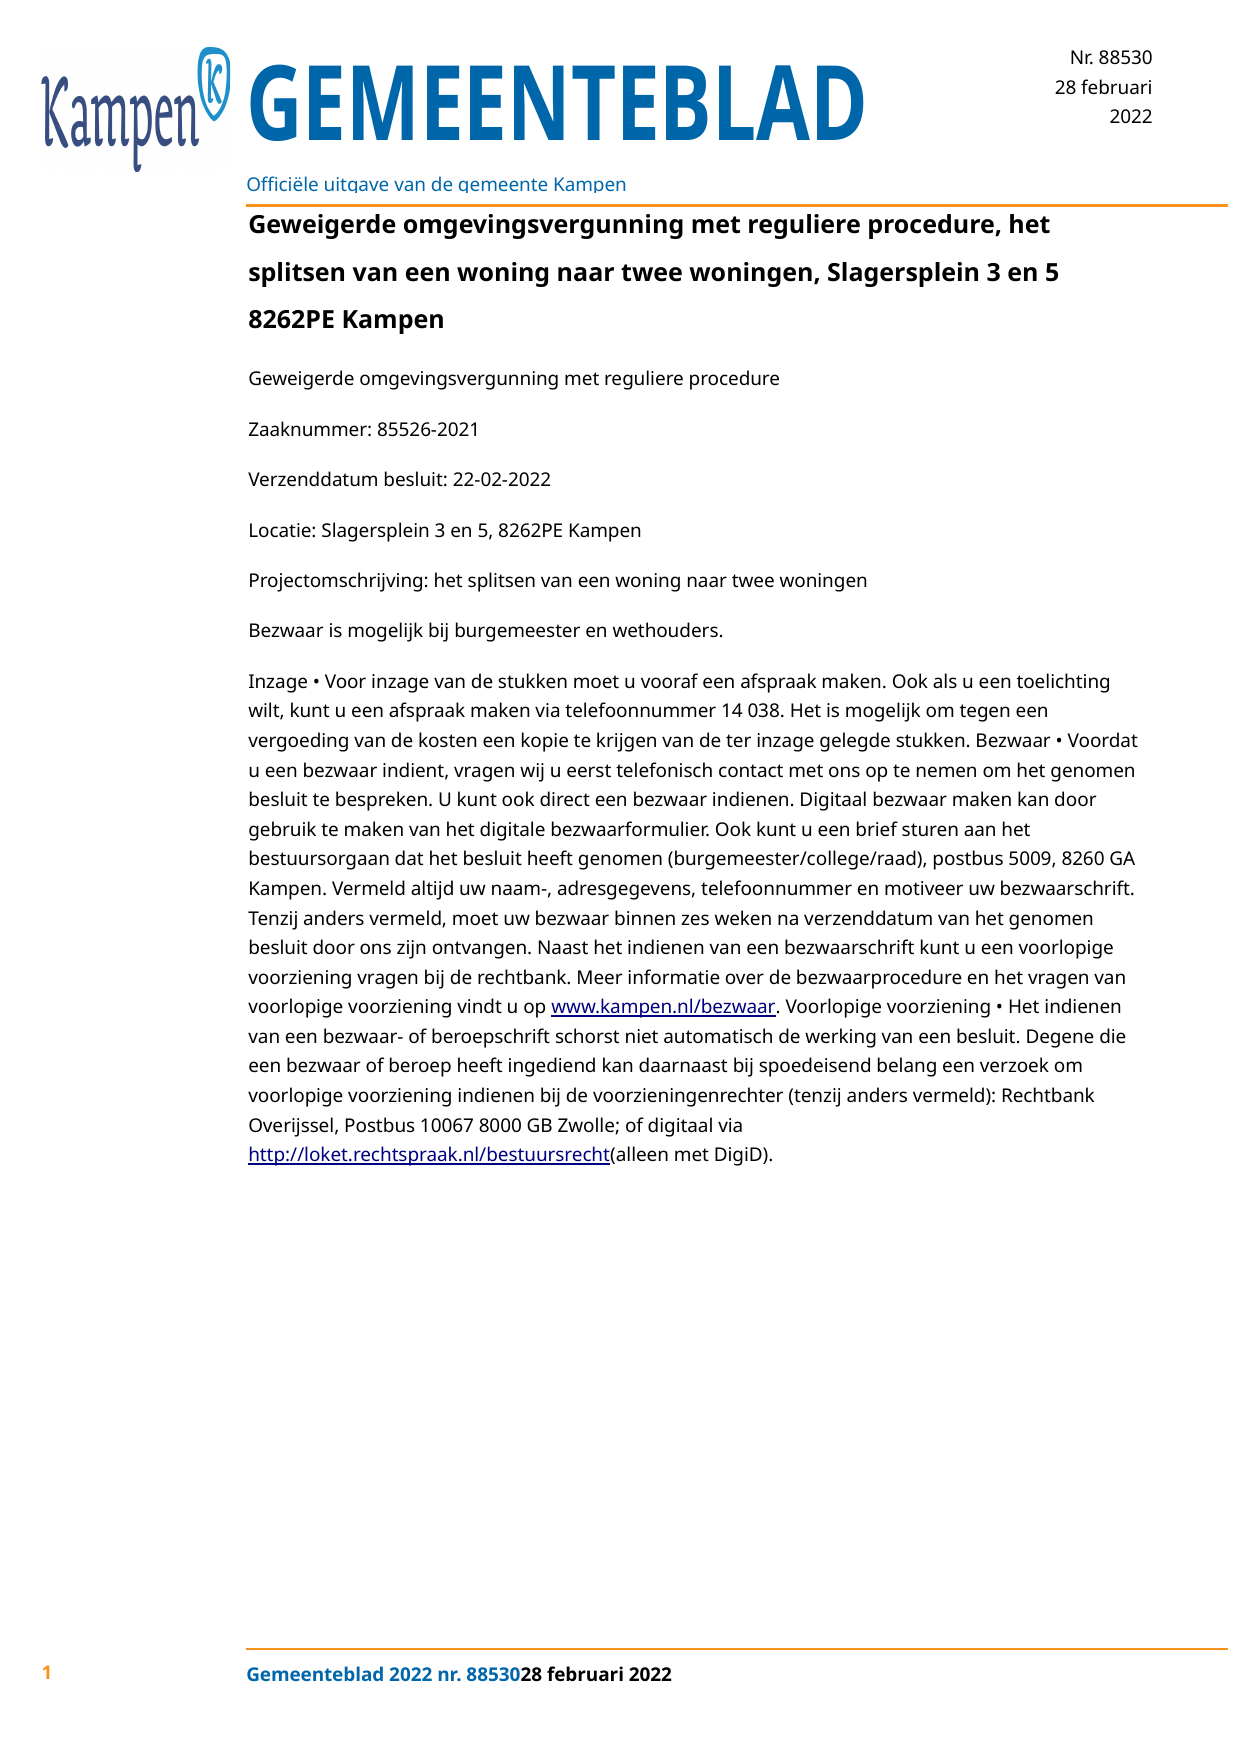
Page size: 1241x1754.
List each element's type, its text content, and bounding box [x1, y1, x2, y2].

text Geweigerde omgevingsvergunning met reguliere procedure, het splitsen van een woning naar twee woningen, Slagersplein 3 en 5 8262PE Kampen [248, 207, 1152, 336]
text Bezwaar is mogelijk bij burgemeester en wethouders. [248, 618, 1152, 643]
text Verzenddatum besluit: 22-02-2022 [248, 466, 1152, 492]
text Projectomschrijving: het splitsen van een woning naar twee woningen [248, 567, 1152, 593]
text Locatie: Slagersplein 3 en 5, 8262PE Kampen [248, 517, 1152, 542]
text Geweigerde omgevingsvergunning met reguliere procedure [248, 366, 1152, 391]
text Inzage • Voor inzage van de stukken moet u vooraf een afspraak maken. Ook als u een toelichting wilt, kunt u een afspraak maken via telefoonnummer 14 038. Het is mogelijk om tegen een vergoeding van de kosten een kopie te krijgen van de ter inzage gelegde stukken. Bezwaar • Voordat u een bezwaar indient, vragen wij u eerst telefonisch contact met ons op te nemen om het genomen besluit te bespreken. U kunt ook direct een bezwaar indienen. Digitaal bezwaar maken kan door gebruik te maken van het digitale bezwaarformulier. Ook kunt u een brief sturen aan het bestuursorgaan dat het besluit heeft genomen (burgemeester/college/raad), postbus 5009, 8260 GA Kampen. Vermeld altijd uw naam-, adresgegevens, telefoonnummer en motiveer uw bezwaarschrift. Tenzij anders vermeld, moet uw bezwaar binnen zes weken na verzenddatum van het genomen besluit door ons zijn ontvangen. Naast het indienen van een bezwaarschrift kunt u een voorlopige voorziening vragen bij de rechtbank. Meer informatie over de bezwaarprocedure en het vragen van voorlopige voorziening vindt u op www.kampen.nl/bezwaar. Voorlopige voorziening • Het indienen van een bezwaar- of beroepschrift schorst niet automatisch de werking van een besluit. Degene die een bezwaar of beroep heeft ingediend kan daarnaast bij spoedeisend belang een verzoek om voorlopige voorziening indienen bij de voorzieningenrechter (tenzij anders vermeld): Rechtbank Overijssel, Postbus 10067 8000 GB Zwolle; of digitaal via http://loket.rechtspraak.nl/bestuursrecht(alleen met DigiD). [248, 668, 1152, 1167]
picture [41, 47, 231, 172]
text Zaaknummer: 85526-2021 [248, 416, 1152, 442]
